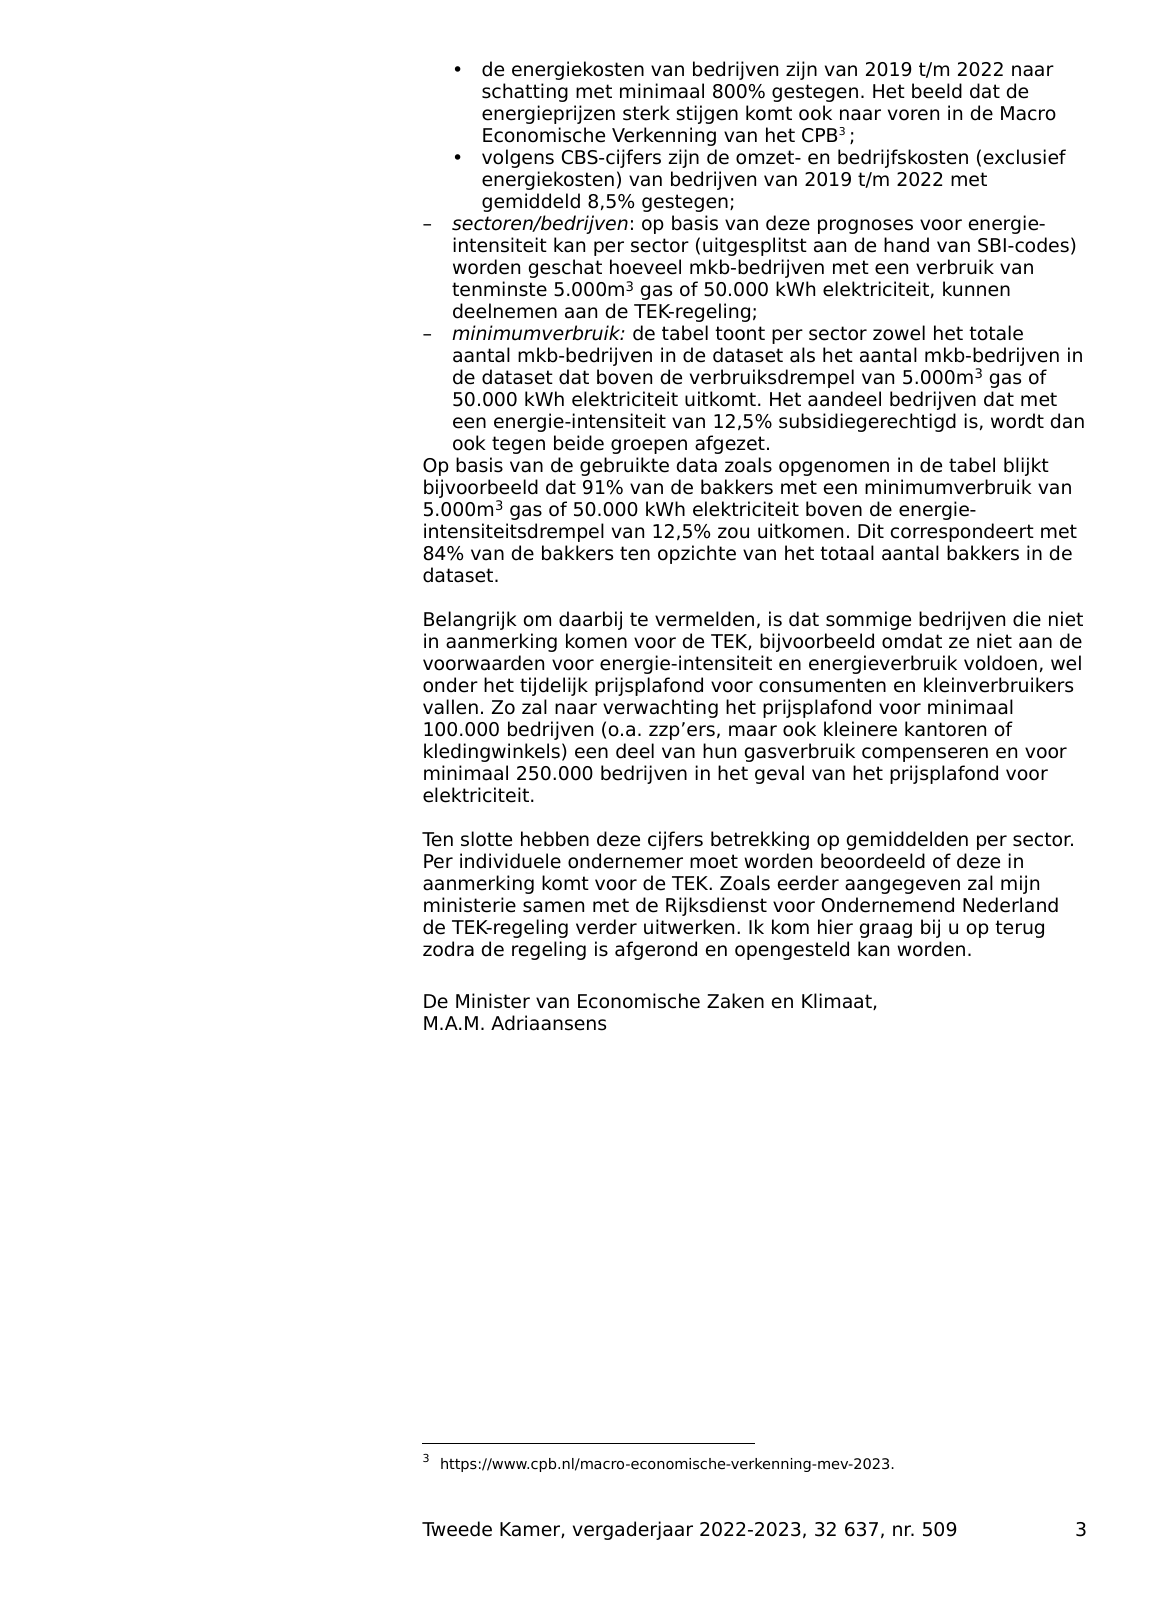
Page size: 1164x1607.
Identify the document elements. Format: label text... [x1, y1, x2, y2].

text https://www.cpb.nl/macro-economische-verkenning-mev-2023. [422, 1452, 1087, 1474]
text – sectoren/bedrijven: op basis van deze prognoses voor energie-intensiteit kan per sector (uitgesplitst aan de hand van SBI-codes) worden geschat hoeveel mkb-bedrijven met een verbruik van tenminste 5.000m3 gas of 50.000 kWh elektriciteit, kunnen deelnemen aan de TEK-regeling; [422, 213, 1087, 323]
text Ten slotte hebben deze cijfers betrekking op gemiddelden per sector. Per individuele ondernemer moet worden beoordeeld of deze in aanmerking komt voor de TEK. Zoals eerder aangegeven zal mijn ministerie samen met de Rijksdienst voor Ondernemend Nederland de TEK-regeling verder uitwerken. Ik kom hier graag bij u op terug zodra de regeling is afgerond en opengesteld kan worden. [422, 829, 1087, 961]
text De Minister van Economische Zaken en Klimaat, M.A.M. Adriaansens [422, 991, 1087, 1034]
text • de energiekosten van bedrijven zijn van 2019 t/m 2022 naar schatting met minimaal 800% gestegen. Het beeld dat de energieprijzen sterk stijgen komt ook naar voren in de Macro Economische Verkenning van het CPB; [452, 59, 1087, 147]
text Op basis van de gebruikte data zoals opgenomen in de tabel blijkt bijvoorbeeld dat 91% van de bakkers met een minimumverbruik van 5.000m3 gas of 50.000 kWh elektriciteit boven de energie-intensiteitsdrempel van 12,5% zou uitkomen. Dit correspondeert met 84% van de bakkers ten opzichte van het totaal aantal bakkers in de dataset. [422, 455, 1087, 587]
text – minimumverbruik: de tabel toont per sector zowel het totale aantal mkb-bedrijven in de dataset als het aantal mkb-bedrijven in de dataset dat boven de verbruiksdrempel van 5.000m3 gas of 50.000 kWh elektriciteit uitkomt. Het aandeel bedrijven dat met een energie-intensiteit van 12,5% subsidiegerechtigd is, wordt dan ook tegen beide groepen afgezet. [422, 323, 1087, 455]
text • volgens CBS-cijfers zijn de omzet- en bedrijfskosten (exclusief energiekosten) van bedrijven van 2019 t/m 2022 met gemiddeld 8,5% gestegen; [452, 147, 1087, 213]
text Belangrijk om daarbij te vermelden, is dat sommige bedrijven die niet in aanmerking komen voor de TEK, bijvoorbeeld omdat ze niet aan de voorwaarden voor energie-intensiteit en energieverbruik voldoen, wel onder het tijdelijk prijsplafond voor consumenten en kleinverbruikers vallen. Zo zal naar verwachting het prijsplafond voor minimaal 100.000 bedrijven (o.a. zzp’ers, maar ook kleinere kantoren of kledingwinkels) een deel van hun gasverbruik compenseren en voor minimaal 250.000 bedrijven in het geval van het prijsplafond voor elektriciteit. [422, 609, 1087, 807]
